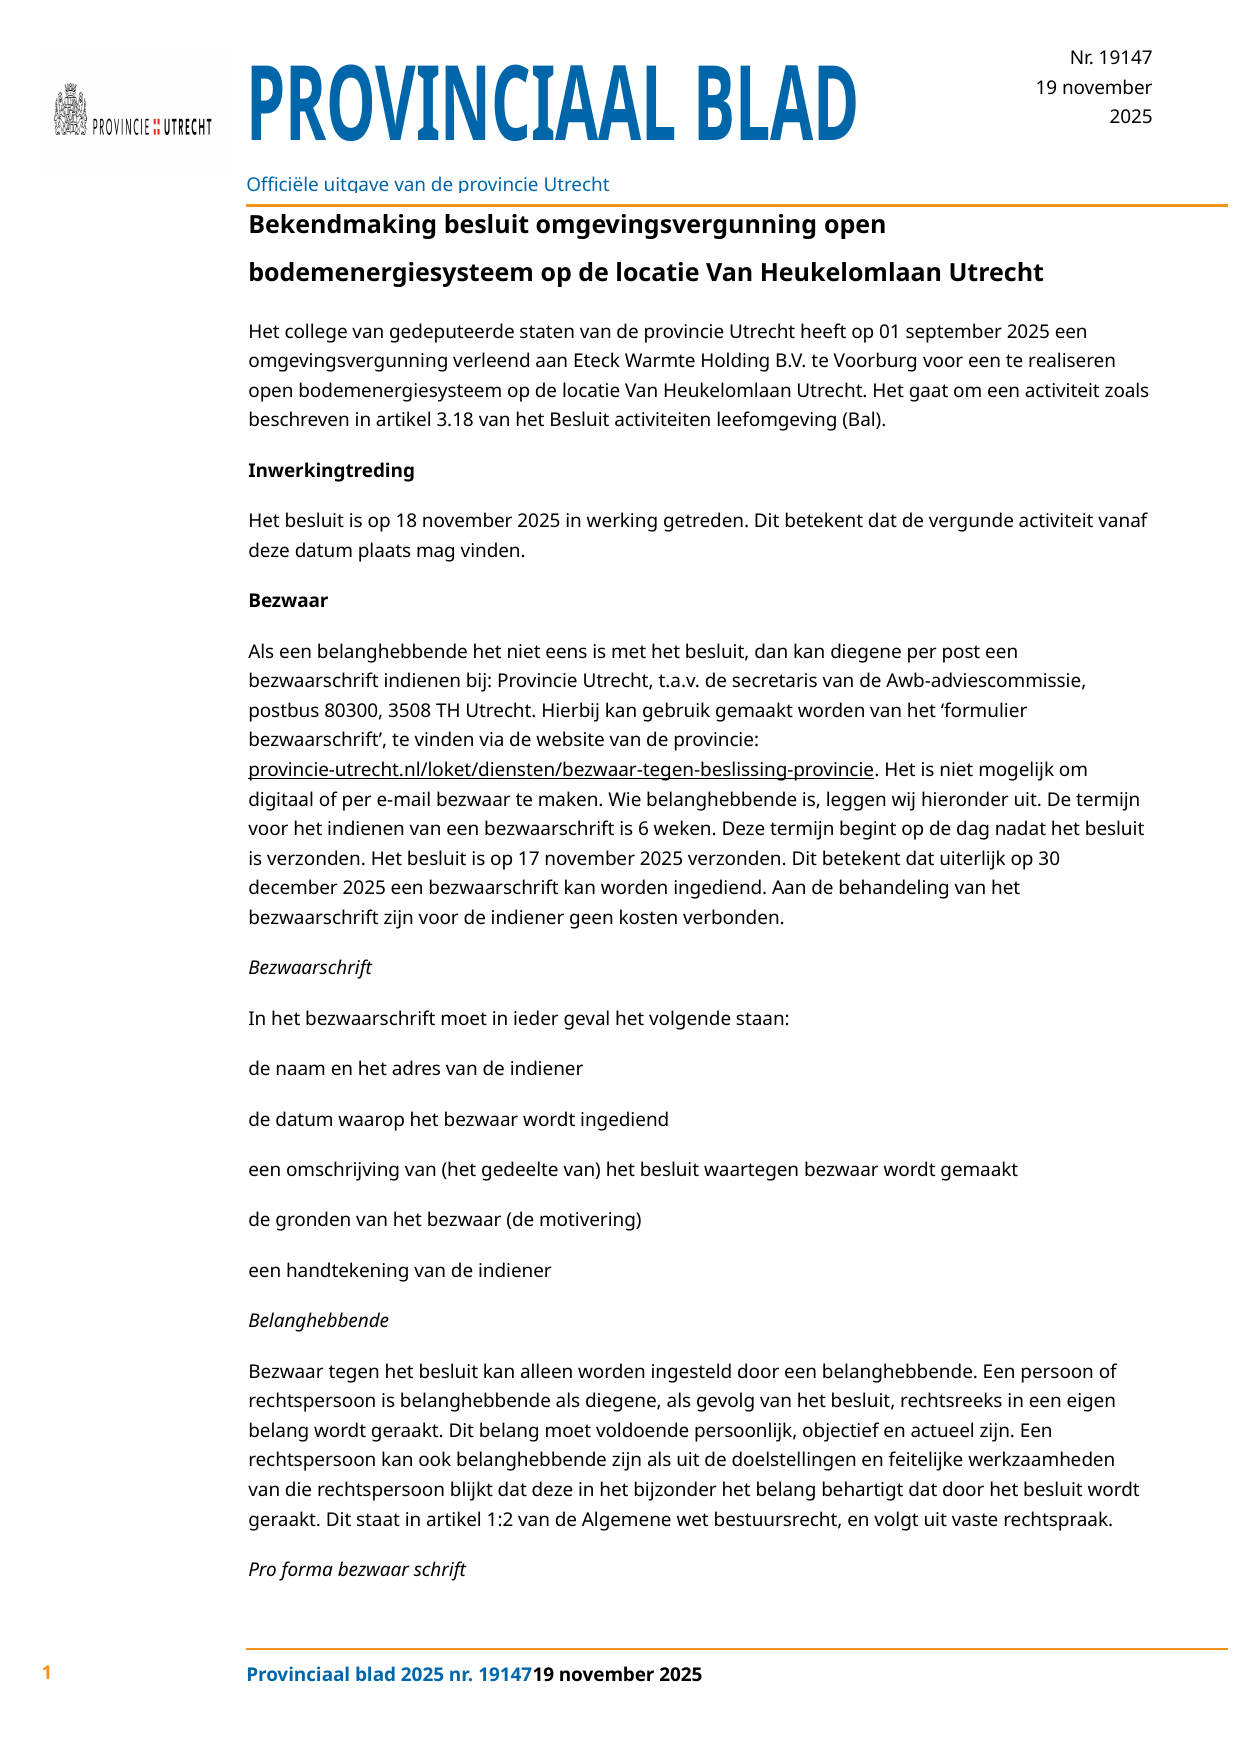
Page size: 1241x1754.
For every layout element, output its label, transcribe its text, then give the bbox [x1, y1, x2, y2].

text Het besluit is op 18 november 2025 in werking getreden. Dit betekent dat de vergunde activiteit vanaf deze datum plaats mag vinden. [248, 507, 1152, 563]
text Het college van gedeputeerde staten van de provincie Utrecht heeft op 01 september 2025 een omgevingsvergunning verleend aan Eteck Warmte Holding B.V. te Voorburg voor een te realiseren open bodemenergiesysteem op de locatie Van Heukelomlaan Utrecht. Het gaat om een activiteit zoals beschreven in artikel 3.18 van het Besluit activiteiten leefomgeving (Bal). [248, 318, 1152, 432]
text Bezwaar [248, 587, 1152, 613]
text een omschrijving van (het gedeelte van) het besluit waartegen bezwaar wordt gemaakt [248, 1156, 1152, 1182]
text een handtekening van de indiener [248, 1257, 1152, 1283]
text Bezwaar tegen het besluit kan alleen worden ingesteld door een belanghebbende. Een persoon of rechtspersoon is belanghebbende als diegene, als gevolg van het besluit, rechtsreeks in een eigen belang wordt geraakt. Dit belang moet voldoende persoonlijk, objectief en actueel zijn. Een rechtspersoon kan ook belanghebbende zijn als uit de doelstellingen en feitelijke werkzaamheden van die rechtspersoon blijkt dat deze in het bijzonder het belang behartigt dat door het besluit wordt geraakt. Dit staat in artikel 1:2 van de Algemene wet bestuursrecht, en volgt uit vaste rechtspraak. [248, 1358, 1152, 1532]
text Bekendmaking besluit omgevingsvergunning open bodemenergiesysteem op de locatie Van Heukelomlaan Utrecht [248, 207, 1152, 288]
text de gronden van het bezwaar (de motivering) [248, 1207, 1152, 1232]
text de datum waarop het bezwaar wordt ingediend [248, 1106, 1152, 1132]
text Belanghebbende [248, 1307, 1152, 1333]
text Bezwaarschrift [248, 954, 1152, 980]
text Inwerkingtreding [248, 457, 1152, 483]
text de naam en het adres van de indiener [248, 1055, 1152, 1081]
text In het bezwaarschrift moet in ieder geval het volgende staan: [248, 1005, 1152, 1031]
text Pro forma bezwaar schrift [248, 1556, 1152, 1582]
picture [41, 47, 231, 172]
text Als een belanghebbende het niet eens is met het besluit, dan kan diegene per post een bezwaarschrift indienen bij: Provincie Utrecht, t.a.v. de secretaris van de Awb-adviescommissie, postbus 80300, 3508 TH Utrecht. Hierbij kan gebruik gemaakt worden van het ‘formulier bezwaarschrift’, te vinden via de website van de provincie: provincie-utrecht.nl/loket/diensten/bezwaar-tegen-beslissing-provincie. Het is niet mogelijk om digitaal of per e-mail bezwaar te maken. Wie belanghebbende is, leggen wij hieronder uit. De termijn voor het indienen van een bezwaarschrift is 6 weken. Deze termijn begint op de dag nadat het besluit is verzonden. Het besluit is op 17 november 2025 verzonden. Dit betekent dat uiterlijk op 30 december 2025 een bezwaarschrift kan worden ingediend. Aan de behandeling van het bezwaarschrift zijn voor de indiener geen kosten verbonden. [248, 638, 1152, 930]
